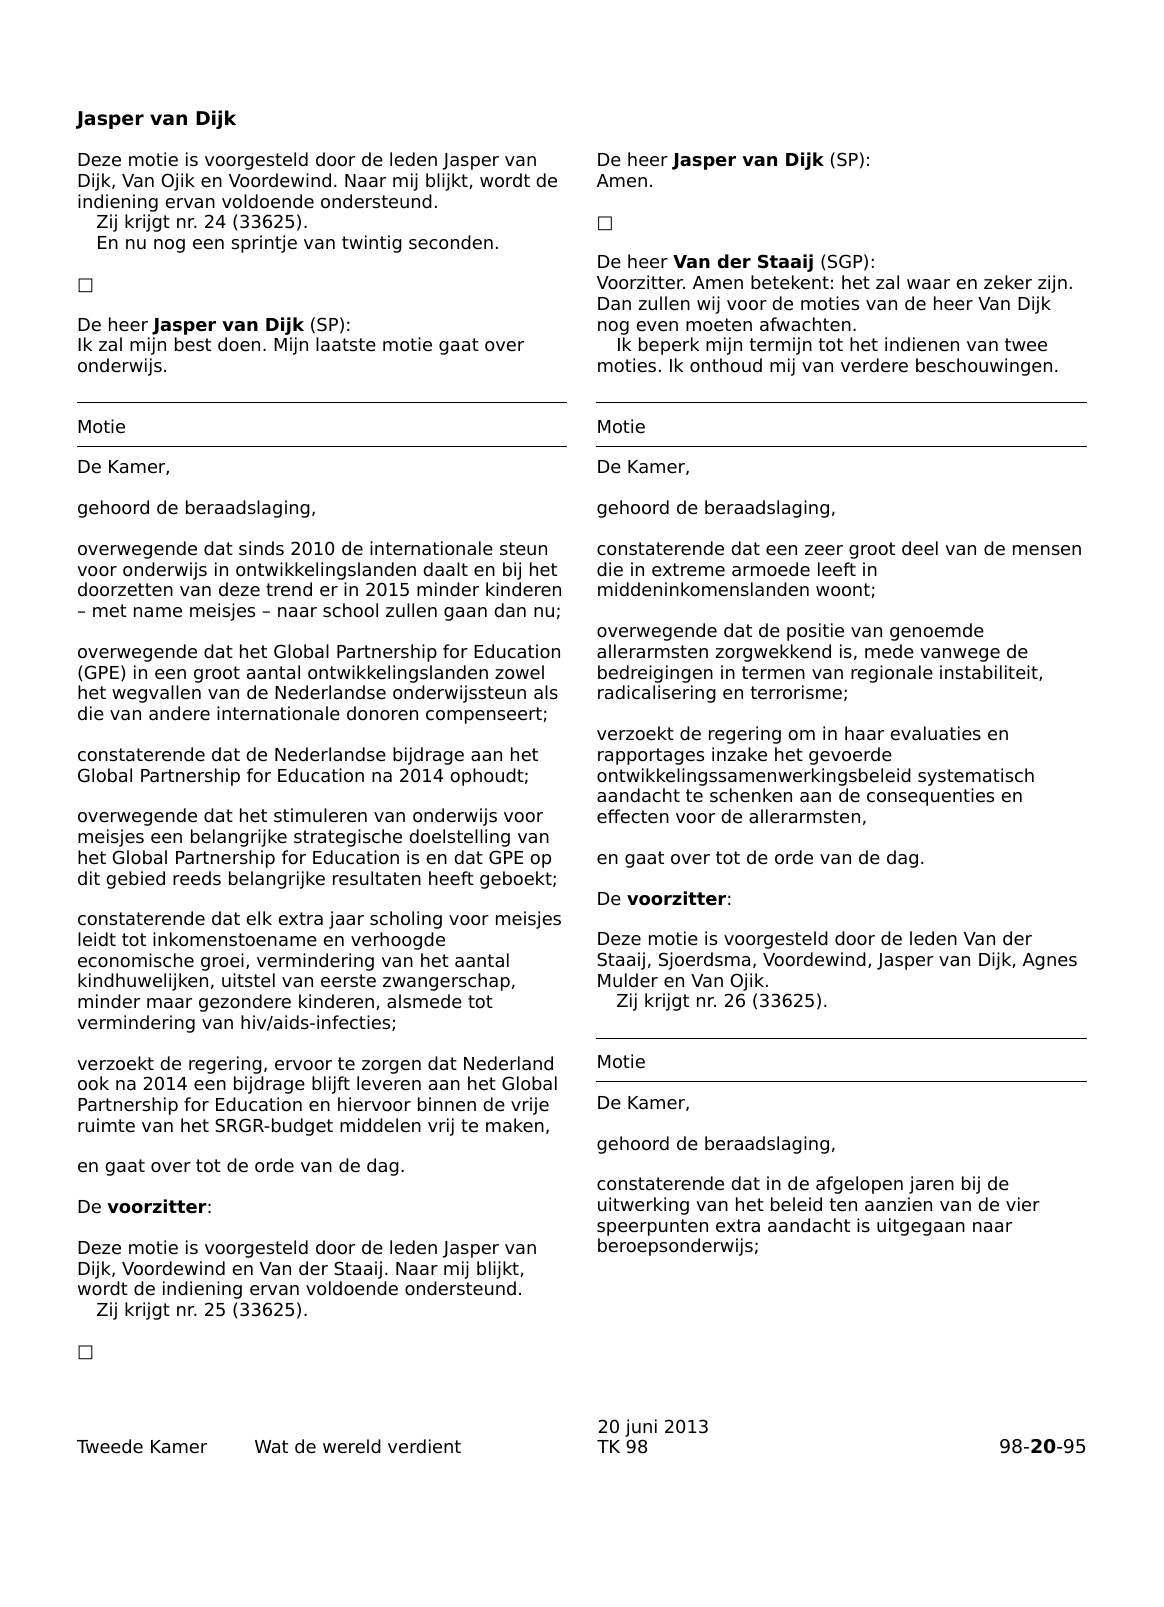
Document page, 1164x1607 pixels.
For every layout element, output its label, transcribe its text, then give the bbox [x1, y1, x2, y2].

text Deze motie is voorgesteld door de leden Van der Staaij, Sjoerdsma, Voordewind, Jasper van Dijk, Agnes Mulder en Van Ojik. [596, 929, 1087, 991]
text De heer Jasper van Dijk (SP): [77, 314, 567, 335]
text Zij krijgt nr. 24 (33625). [77, 212, 567, 233]
text De heer Jasper van Dijk (SP): [596, 150, 1087, 171]
text Amen. [596, 171, 1087, 192]
text overwegende dat het stimuleren van onderwijs voor meisjes een belangrijke strategische doelstelling van het Global Partnership for Education is en dat GPE op dit gebied reeds belangrijke resultaten heeft geboekt; [77, 806, 567, 889]
text Ik zal mijn best doen. Mijn laatste motie gaat over onderwijs. [77, 335, 567, 377]
text Zij krijgt nr. 25 (33625). [77, 1300, 567, 1321]
text constaterende dat elk extra jaar scholing voor meisjes leidt tot inkomenstoename en verhoogde economische groei, vermindering van het aantal kindhuwelijken, uitstel van eerste zwangerschap, minder maar gezondere kinderen, alsmede tot vermindering van hiv/aids-infecties; [77, 909, 567, 1033]
text De heer Van der Staaij (SGP): [596, 252, 1087, 273]
text en gaat over tot de orde van de dag. [596, 848, 1087, 868]
text □ [596, 212, 1087, 232]
text Zij krijgt nr. 26 (33625). [596, 991, 1087, 1012]
text □ [77, 274, 567, 294]
text constaterende dat de Nederlandse bijdrage aan het Global Partnership for Education na 2014 ophoudt; [77, 745, 567, 786]
text De Kamer, [596, 1093, 1087, 1113]
text gehoord de beraadslaging, [77, 498, 567, 519]
text constaterende dat een zeer groot deel van de mensen die in extreme armoede leeft in middeninkomenslanden woont; [596, 539, 1087, 601]
text constaterende dat in de afgelopen jaren bij de uitwerking van het beleid ten aanzien van de vier speerpunten extra aandacht is uitgegaan naar beroepsonderwijs; [596, 1174, 1087, 1257]
text gehoord de beraadslaging, [596, 1133, 1087, 1154]
text overwegende dat sinds 2010 de internationale steun voor onderwijs in ontwikkelingslanden daalt en bij het doorzetten van deze trend er in 2015 minder kinderen – met name meisjes – naar school zullen gaan dan nu; [77, 539, 567, 622]
text En nu nog een sprintje van twintig seconden. [77, 233, 567, 254]
text Motie [596, 1052, 1087, 1073]
text Deze motie is voorgesteld door de leden Jasper van Dijk, Van Ojik en Voordewind. Naar mij blijkt, wordt de indiening ervan voldoende ondersteund. [77, 150, 567, 212]
text overwegende dat de positie van genoemde allerarmsten zorgwekkend is, mede vanwege de bedreigingen in termen van regionale instabiliteit, radicalisering en terrorisme; [596, 621, 1087, 704]
text gehoord de beraadslaging, [596, 498, 1087, 519]
text verzoekt de regering, ervoor te zorgen dat Nederland ook na 2014 een bijdrage blijft leveren aan het Global Partnership for Education en hiervoor binnen de vrije ruimte van het SRGR-budget middelen vrij te maken, [77, 1053, 567, 1136]
text overwegende dat het Global Partnership for Education (GPE) in een groot aantal ontwikkelingslanden zowel het wegvallen van de Nederlandse onderwijssteun als die van andere internationale donoren compenseert; [77, 642, 567, 725]
text De voorzitter: [596, 888, 1087, 909]
text De voorzitter: [77, 1197, 567, 1218]
text Voorzitter. Amen betekent: het zal waar en zeker zijn. Dan zullen wij voor de moties van de heer Van Dijk nog even moeten afwachten. [596, 273, 1087, 335]
text De Kamer, [77, 457, 567, 478]
text Motie [77, 417, 567, 437]
text Motie [596, 417, 1087, 437]
text □ [77, 1341, 567, 1361]
text verzoekt de regering om in haar evaluaties en rapportages inzake het gevoerde ontwikkelingssamenwerkingsbeleid systematisch aandacht te schenken aan de consequenties en effecten voor de allerarmsten, [596, 724, 1087, 828]
text De Kamer, [596, 457, 1087, 478]
text Ik beperk mijn termijn tot het indienen van twee moties. Ik onthoud mij van verdere beschouwingen. [596, 335, 1087, 377]
text en gaat over tot de orde van de dag. [77, 1156, 567, 1177]
text Deze motie is voorgesteld door de leden Jasper van Dijk, Voordewind en Van der Staaij. Naar mij blijkt, wordt de indiening ervan voldoende ondersteund. [77, 1238, 567, 1300]
